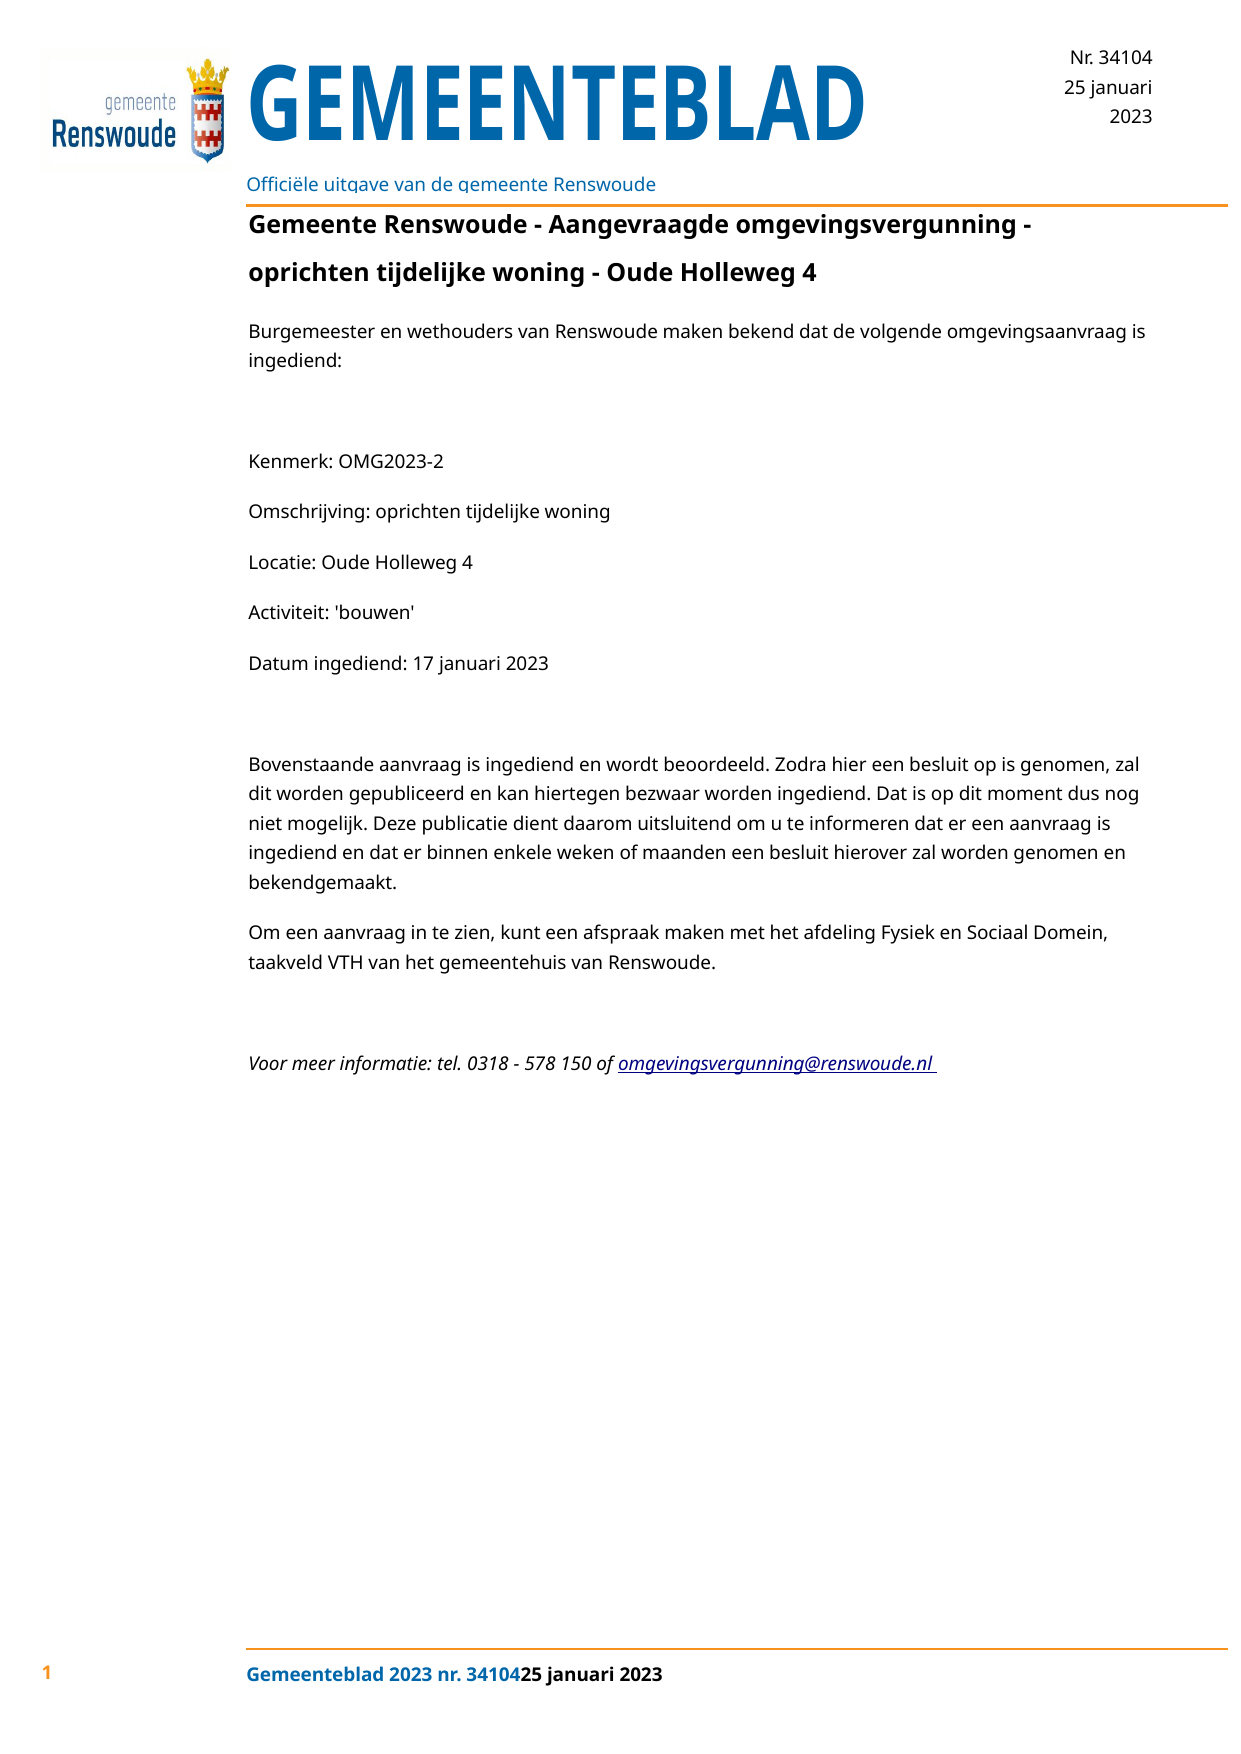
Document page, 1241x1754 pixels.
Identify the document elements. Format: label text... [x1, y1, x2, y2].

text Omschrijving: oprichten tijdelijke woning [248, 499, 1152, 524]
text Activiteit: 'bouwen' [248, 599, 1152, 625]
picture [41, 47, 231, 172]
text Om een aanvraag in te zien, kunt een afspraak maken met het afdeling Fysiek en Sociaal Domein, taakveld VTH van het gemeentehuis van Renswoude. [248, 919, 1152, 975]
text Bovenstaande aanvraag is ingediend en wordt beoordeeld. Zodra hier een besluit op is genomen, zal dit worden gepubliceerd en kan hiertegen bezwaar worden ingediend. Dat is op dit moment dus nog niet mogelijk. Deze publicatie dient daarom uitsluitend om u te informeren dat er een aanvraag is ingediend en dat er binnen enkele weken of maanden een besluit hierover zal worden genomen en bekendgemaakt. [248, 751, 1152, 895]
text Voor meer informatie: tel. 0318 - 578 150 of omgevingsvergunning@renswoude.nl [248, 1050, 1152, 1076]
text Datum ingediend: 17 januari 2023 [248, 650, 1152, 676]
text Locatie: Oude Holleweg 4 [248, 549, 1152, 575]
text Burgemeester en wethouders van Renswoude maken bekend dat de volgende omgevingsaanvraag is ingediend: [248, 318, 1152, 373]
text Kenmerk: OMG2023-2 [248, 448, 1152, 474]
text Gemeente Renswoude - Aangevraagde omgevingsvergunning - oprichten tijdelijke woning - Oude Holleweg 4 [248, 207, 1152, 288]
